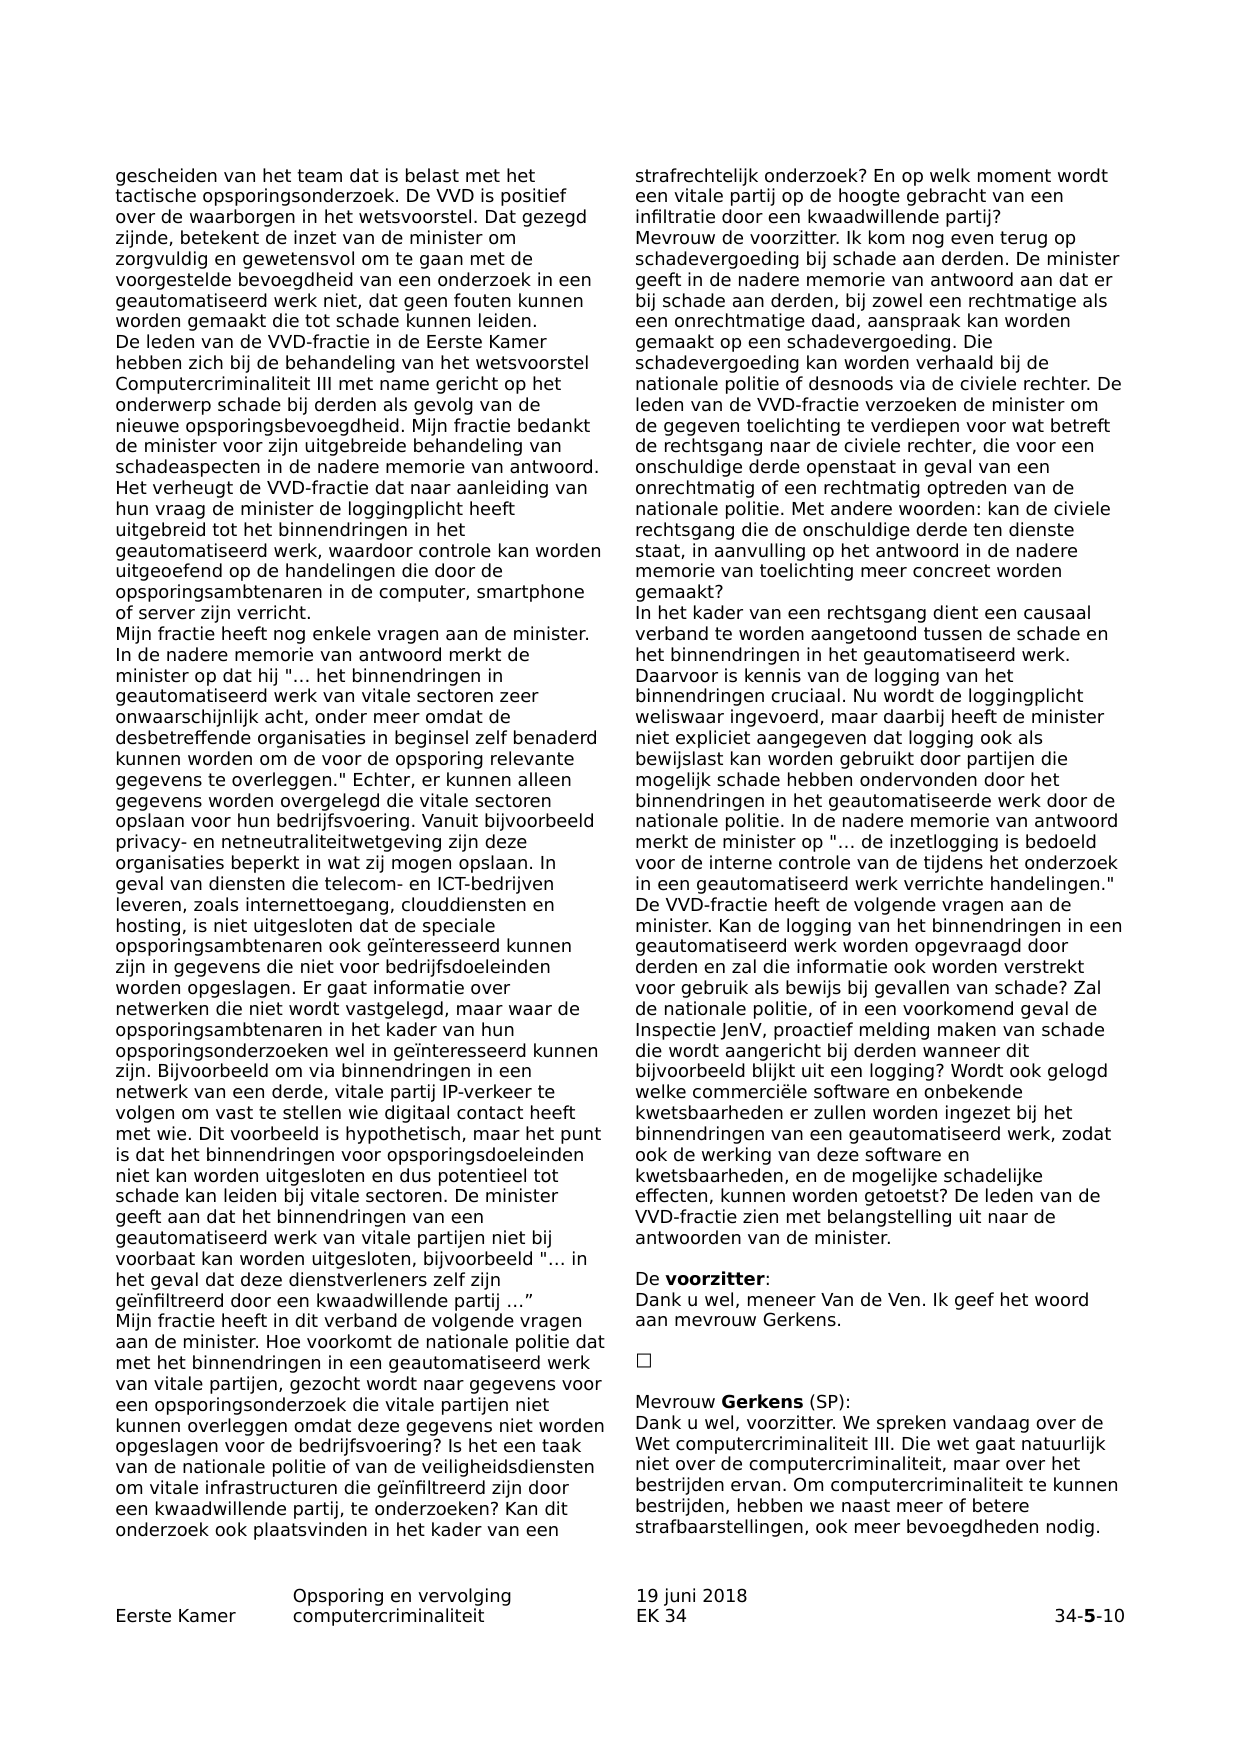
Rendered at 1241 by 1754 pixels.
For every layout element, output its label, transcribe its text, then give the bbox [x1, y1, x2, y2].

text Mevrouw de voorzitter. Ik kom nog even terug op schadevergoeding bij schade aan derden. De minister geeft in de nadere memorie van antwoord aan dat er bij schade aan derden, bij zowel een rechtmatige als een onrechtmatige daad, aanspraak kan worden gemaakt op een schadevergoeding. Die schadevergoeding kan worden verhaald bij de nationale politie of desnoods via de civiele rechter. De leden van de VVD-fractie verzoeken de minister om de gegeven toelichting te verdiepen voor wat betreft de rechtsgang naar de civiele rechter, die voor een onschuldige derde openstaat in geval van een onrechtmatig of een rechtmatig optreden van de nationale politie. Met andere woorden: kan de civiele rechtsgang die de onschuldige derde ten dienste staat, in aanvulling op het antwoord in de nadere memorie van toelichting meer concreet worden gemaakt? [635, 228, 1125, 603]
text Dank u wel, voorzitter. We spreken vandaag over de Wet computercriminaliteit III. Die wet gaat natuurlijk niet over de computercriminaliteit, maar over het bestrijden ervan. Om computercriminaliteit te kunnen bestrijden, hebben we naast meer of betere strafbaarstellingen, ook meer bevoegdheden nodig. [635, 1412, 1125, 1537]
text Dank u wel, meneer Van de Ven. Ik geef het woord aan mevrouw Gerkens. [635, 1289, 1125, 1331]
text Mijn fractie heeft in dit verband de volgende vragen aan de minister. Hoe voorkomt de nationale politie dat met het binnendringen in een geautomatiseerd werk van vitale partijen, gezocht wordt naar gegevens voor een opsporingsonderzoek die vitale partijen niet kunnen overleggen omdat deze gegevens niet worden opgeslagen voor de bedrijfsvoering? Is het een taak van de nationale politie of van de veiligheidsdiensten om vitale infrastructuren die geïnfiltreerd zijn door een kwaadwillende partij, te onderzoeken? Kan dit onderzoek ook plaatsvinden in het kader van een [115, 1311, 605, 1540]
text De leden van de VVD-fractie in de Eerste Kamer hebben zich bij de behandeling van het wetsvoorstel Computercriminaliteit III met name gericht op het onderwerp schade bij derden als gevolg van de nieuwe opsporingsbevoegdheid. Mijn fractie bedankt de minister voor zijn uitgebreide behandeling van schadeaspecten in de nadere memorie van antwoord. Het verheugt de VVD-fractie dat naar aanleiding van hun vraag de minister de loggingplicht heeft uitgebreid tot het binnendringen in het geautomatiseerd werk, waardoor controle kan worden uitgeoefend op de handelingen die door de opsporingsambtenaren in de computer, smartphone of server zijn verricht. [115, 332, 605, 624]
text Mijn fractie heeft nog enkele vragen aan de minister. In de nadere memorie van antwoord merkt de minister op dat hij "… het binnendringen in geautomatiseerd werk van vitale sectoren zeer onwaarschijnlijk acht, onder meer omdat de desbetreffende organisaties in beginsel zelf benaderd kunnen worden om de voor de opsporing relevante gegevens te overleggen." Echter, er kunnen alleen gegevens worden overgelegd die vitale sectoren opslaan voor hun bedrijfsvoering. Vanuit bijvoorbeeld privacy- en netneutraliteitwetgeving zijn deze organisaties beperkt in wat zij mogen opslaan. In geval van diensten die telecom- en ICT-bedrijven leveren, zoals internettoegang, clouddiensten en hosting, is niet uitgesloten dat de speciale opsporingsambtenaren ook geïnteresseerd kunnen zijn in gegevens die niet voor bedrijfsdoeleinden worden opgeslagen. Er gaat informatie over netwerken die niet wordt vastgelegd, maar waar de opsporingsambtenaren in het kader van hun opsporingsonderzoeken wel in geïnteresseerd kunnen zijn. Bijvoorbeeld om via binnendringen in een netwerk van een derde, vitale partij IP-verkeer te volgen om vast te stellen wie digitaal contact heeft met wie. Dit voorbeeld is hypothetisch, maar het punt is dat het binnendringen voor opsporingsdoeleinden niet kan worden uitgesloten en dus potentieel tot schade kan leiden bij vitale sectoren. De minister geeft aan dat het binnendringen van een geautomatiseerd werk van vitale partijen niet bij voorbaat kan worden uitgesloten, bijvoorbeeld "… in het geval dat deze dienstverleners zelf zijn geïnfiltreerd door een kwaadwillende partij …” [115, 624, 605, 1311]
text gescheiden van het team dat is belast met het tactische opsporingsonderzoek. De VVD is positief over de waarborgen in het wetsvoorstel. Dat gezegd zijnde, betekent de inzet van de minister om zorgvuldig en gewetensvol om te gaan met de voorgestelde bevoegdheid van een onderzoek in een geautomatiseerd werk niet, dat geen fouten kunnen worden gemaakt die tot schade kunnen leiden. [115, 165, 605, 332]
text De voorzitter: [635, 1269, 1125, 1289]
text In het kader van een rechtsgang dient een causaal verband te worden aangetoond tussen de schade en het binnendringen in het geautomatiseerd werk. Daarvoor is kennis van de logging van het binnendringen cruciaal. Nu wordt de loggingplicht weliswaar ingevoerd, maar daarbij heeft de minister niet expliciet aangegeven dat logging ook als bewijslast kan worden gebruikt door partijen die mogelijk schade hebben ondervonden door het binnendringen in het geautomatiseerde werk door de nationale politie. In de nadere memorie van antwoord merkt de minister op "… de inzetlogging is bedoeld voor de interne controle van de tijdens het onderzoek in een geautomatiseerd werk verrichte handelingen." De VVD-fractie heeft de volgende vragen aan de minister. Kan de logging van het binnendringen in een geautomatiseerd werk worden opgevraagd door derden en zal die informatie ook worden verstrekt voor gebruik als bewijs bij gevallen van schade? Zal de nationale politie, of in een voorkomend geval de Inspectie JenV, proactief melding maken van schade die wordt aangericht bij derden wanneer dit bijvoorbeeld blijkt uit een logging? Wordt ook gelogd welke commerciële software en onbekende kwetsbaarheden er zullen worden ingezet bij het binnendringen van een geautomatiseerd werk, zodat ook de werking van deze software en kwetsbaarheden, en de mogelijke schadelijke effecten, kunnen worden getoetst? De leden van de VVD-fractie zien met belangstelling uit naar de antwoorden van de minister. [635, 603, 1125, 1249]
text Mevrouw Gerkens (SP): [635, 1392, 1125, 1412]
text strafrechtelijk onderzoek? En op welk moment wordt een vitale partij op de hoogte gebracht van een infiltratie door een kwaadwillende partij? [635, 165, 1125, 228]
text ⬜ [635, 1351, 1125, 1372]
